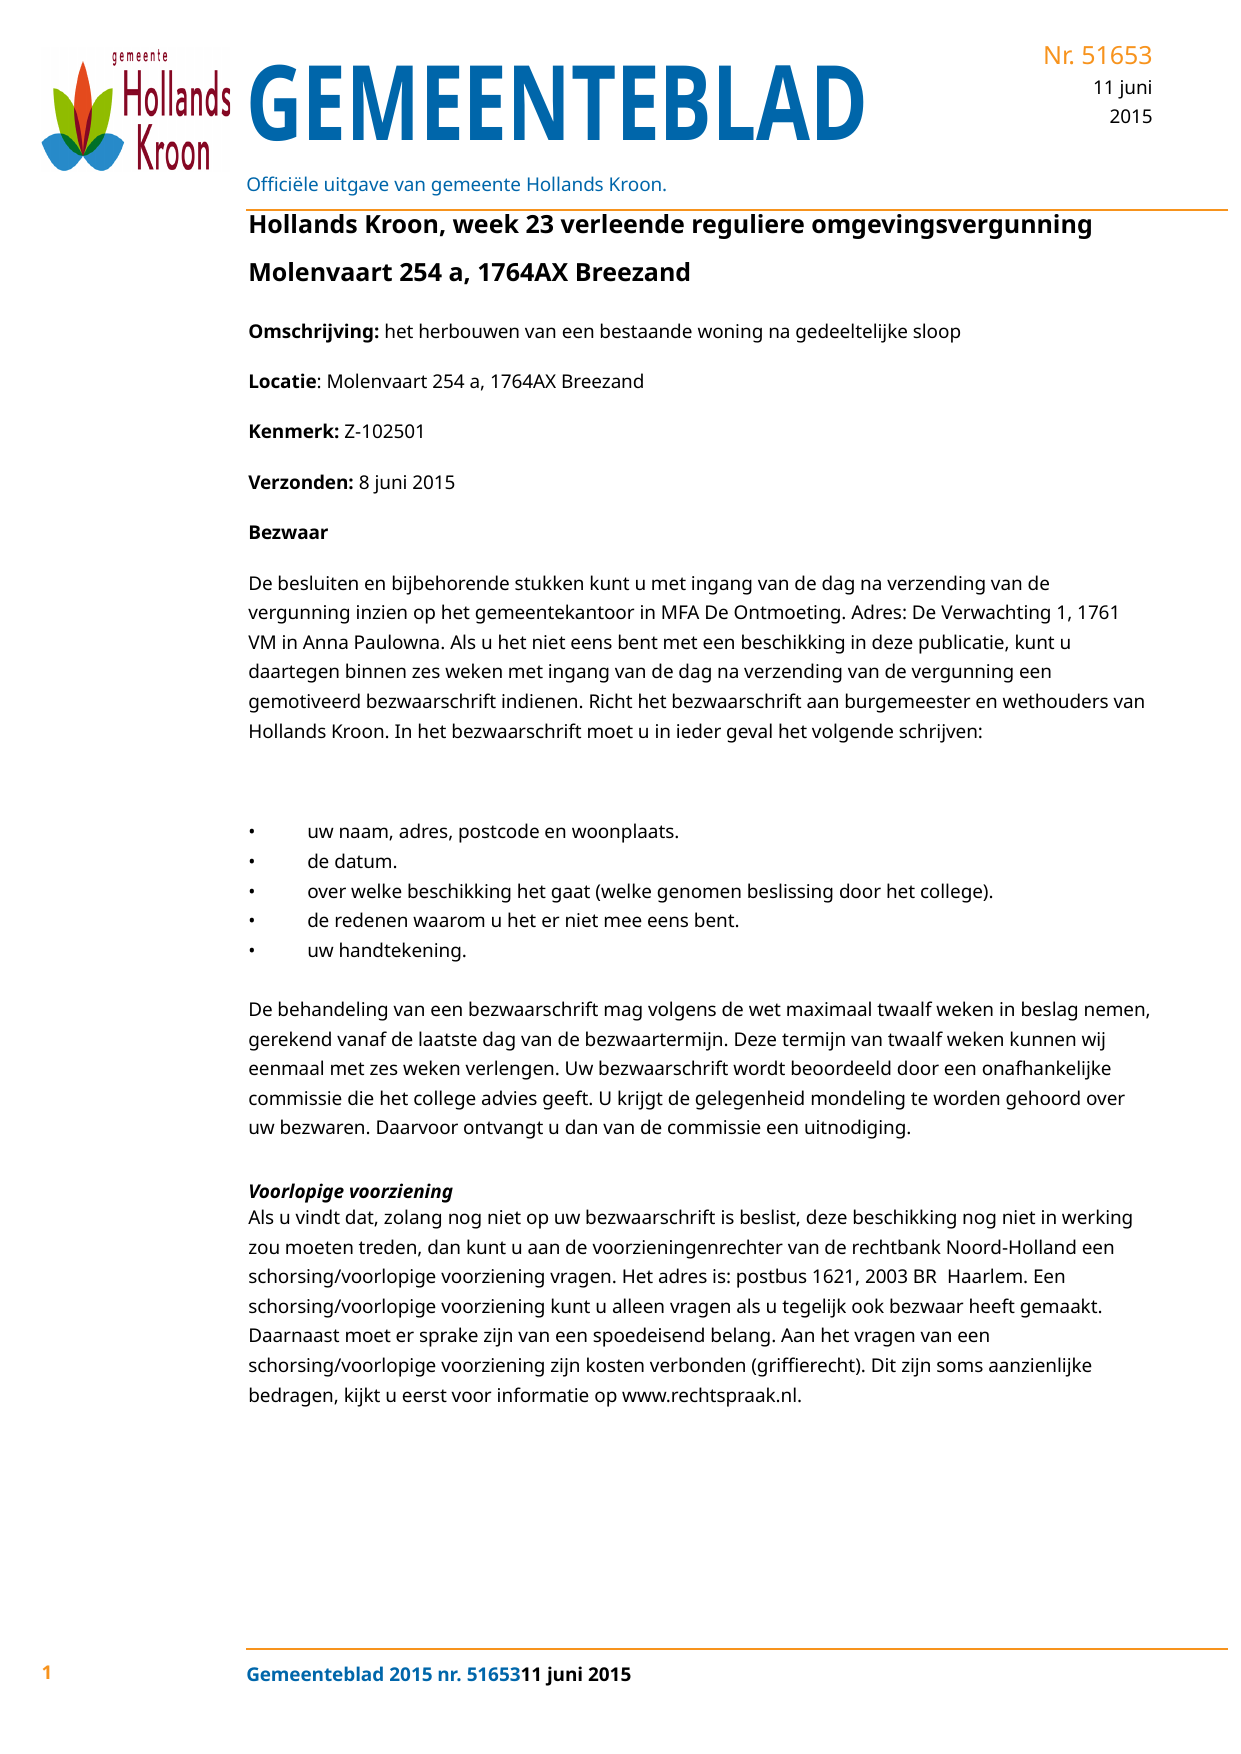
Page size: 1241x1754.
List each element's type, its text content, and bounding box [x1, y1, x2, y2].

list de datum. [248, 848, 1152, 874]
text De besluiten en bijbehorende stukken kunt u met ingang van de dag na verzending van de vergunning inzien op het gemeentekantoor in MFA De Ontmoeting. Adres: De Verwachting 1, 1761 VM in Anna Paulowna. Als u het niet eens bent met een beschikking in deze publicatie, kunt u daartegen binnen zes weken met ingang van de dag na verzending van de vergunning een gemotiveerd bezwaarschrift indienen. Richt het bezwaarschrift aan burgemeester en wethouders van Hollands Kroon. In het bezwaarschrift moet u in ieder geval het volgende schrijven: [248, 570, 1152, 744]
list uw naam, adres, postcode en woonplaats. [248, 819, 1152, 844]
text De behandeling van een bezwaarschrift mag volgens de wet maximaal twaalf weken in beslag nemen, gerekend vanaf de laatste dag van de bezwaartermijn. Deze termijn van twaalf weken kunnen wij eenmaal met zes weken verlengen. Uw bezwaarschrift wordt beoordeeld door een onafhankelijke commissie die het college advies geeft. U krijgt de gelegenheid mondeling te worden gehoord over uw bezwaren. Daarvoor ontvangt u dan van de commissie een uitnodiging. [248, 996, 1152, 1140]
text Omschrijving: het herbouwen van een bestaande woning na gedeeltelijke sloop [248, 318, 1152, 344]
text Verzonden: 8 juni 2015 [248, 469, 1152, 495]
picture [41, 47, 231, 172]
text Als u vindt dat, zolang nog niet op uw bezwaarschrift is beslist, deze beschikking nog niet in werking zou moeten treden, dan kunt u aan de voorzieningenrechter van de rechtbank Noord-Holland een schorsing/voorlopige voorziening vragen. Het adres is: postbus 1621, 2003 BR Haarlem. Een schorsing/voorlopige voorziening kunt u alleen vragen als u tegelijk ook bezwaar heeft gemaakt. Daarnaast moet er sprake zijn van een spoedeisend belang. Aan het vragen van een schorsing/voorlopige voorziening zijn kosten verbonden (griffierecht). Dit zijn soms aanzienlijke bedragen, kijkt u eerst voor informatie op www.rechtspraak.nl. [248, 1204, 1152, 1407]
list de redenen waarom u het er niet mee eens bent. [248, 907, 1152, 933]
list over welke beschikking het gaat (welke genomen beslissing door het college). [248, 878, 1152, 904]
list uw handtekening. [248, 937, 1152, 963]
text Hollands Kroon, week 23 verleende reguliere omgevingsvergunning Molenvaart 254 a, 1764AX Breezand [248, 211, 1152, 288]
text Voorlopige voorziening [248, 1178, 1152, 1204]
text Bezwaar [248, 519, 1152, 545]
text Locatie: Molenvaart 254 a, 1764AX Breezand [248, 368, 1152, 394]
text Kenmerk: Z-102501 [248, 419, 1152, 444]
